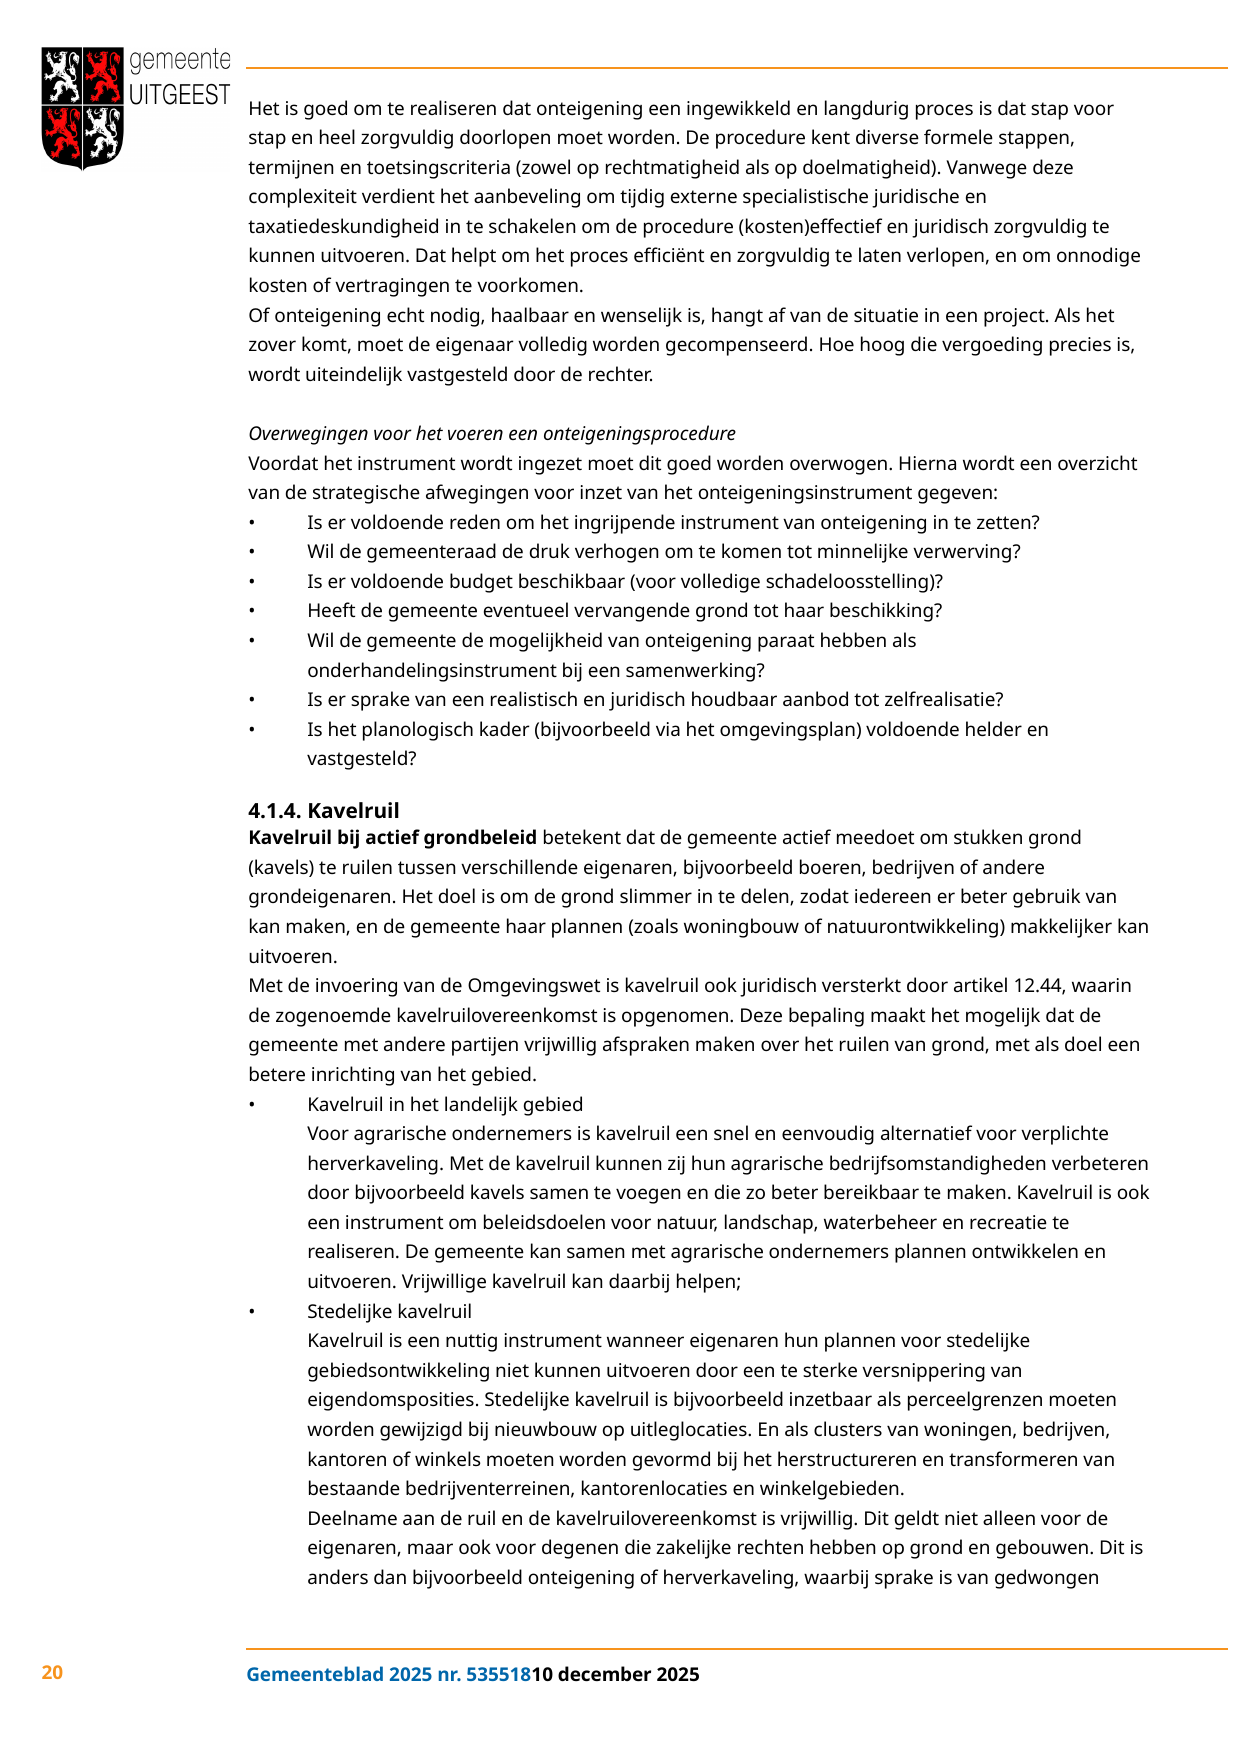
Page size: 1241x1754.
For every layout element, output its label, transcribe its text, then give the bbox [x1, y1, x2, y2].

text Kavelruil bij actief grondbeleid betekent dat de gemeente actief meedoet om stukken grond (kavels) te ruilen tussen verschillende eigenaren, bijvoorbeeld boeren, bedrijven of andere grondeigenaren. Het doel is om de grond slimmer in te delen, zodat iedereen er beter gebruik van kan maken, en de gemeente haar plannen (zoals woningbouw of natuurontwikkeling) makkelijker kan uitvoeren. [248, 824, 1152, 968]
text Voordat het instrument wordt ingezet moet dit goed worden overwogen. Hierna wordt een overzicht van de strategische afwegingen voor inzet van het onteigeningsinstrument gegeven: [248, 450, 1152, 505]
list Voor agrarische ondernemers is kavelruil een snel en eenvoudig alternatief voor verplichte herverkaveling. Met de kavelruil kunnen zij hun agrarische bedrijfsomstandigheden verbeteren door bijvoorbeeld kavels samen te voegen en die zo beter bereikbaar te maken. Kavelruil is ook een instrument om beleidsdoelen voor natuur, landschap, waterbeheer en recreatie te realiseren. De gemeente kan samen met agrarische ondernemers plannen ontwikkelen en uitvoeren. Vrijwillige kavelruil kan daarbij helpen; [248, 1120, 1152, 1294]
list Heeft de gemeente eventueel vervangende grond tot haar beschikking? [248, 598, 1152, 623]
list Wil de gemeenteraad de druk verhogen om te komen tot minnelijke verwerving? [248, 538, 1152, 564]
list Kavelruil in het landelijk gebied [248, 1091, 1152, 1116]
list Wil de gemeente de mogelijkheid van onteigening paraat hebben als onderhandelingsinstrument bij een samenwerking? [248, 627, 1152, 683]
text Of onteigening echt nodig, haalbaar en wenselijk is, hangt af van de situatie in een project. Als het zover komt, moet de eigenaar volledig worden gecompenseerd. Hoe hoog die vergoeding precies is, wordt uiteindelijk vastgesteld door de rechter. [248, 302, 1152, 387]
list Is er voldoende budget beschikbaar (voor volledige schadeloosstelling)? [248, 568, 1152, 594]
list Is het planologisch kader (bijvoorbeeld via het omgevingsplan) voldoende helder en vastgesteld? [248, 716, 1152, 771]
list Is er voldoende reden om het ingrijpende instrument van onteigening in te zetten? [248, 509, 1152, 535]
list Kavelruil is een nuttig instrument wanneer eigenaren hun plannen voor stedelijke gebiedsontwikkeling niet kunnen uitvoeren door een te sterke versnippering van eigendomsposities. Stedelijke kavelruil is bijvoorbeeld inzetbaar als perceelgrenzen moeten worden gewijzigd bij nieuwbouw op uitleglocaties. En als clusters van woningen, bedrijven, kantoren of winkels moeten worden gevormd bij het herstructureren en transformeren van bestaande bedrijventerreinen, kantorenlocaties en winkelgebieden. [248, 1327, 1152, 1501]
picture [41, 47, 231, 172]
list Deelname aan de ruil en de kavelruilovereenkomst is vrijwillig. Dit geldt niet alleen voor de eigenaren, maar ook voor degenen die zakelijke rechten hebben op grond en gebouwen. Dit is anders dan bijvoorbeeld onteigening of herverkaveling, waarbij sprake is van gedwongen [248, 1505, 1152, 1590]
text Overwegingen voor het voeren een onteigeningsprocedure [248, 420, 1152, 446]
text Met de invoering van de Omgevingswet is kavelruil ook juridisch versterkt door artikel 12.44, waarin de zogenoemde kavelruilovereenkomst is opgenomen. Deze bepaling maakt het mogelijk dat de gemeente met andere partijen vrijwillig afspraken maken over het ruilen van grond, met als doel een betere inrichting van het gebied. [248, 972, 1152, 1087]
list Stedelijke kavelruil [248, 1298, 1152, 1323]
text 4.1.4. Kavelruil [248, 796, 1152, 824]
list Is er sprake van een realistisch en juridisch houdbaar aanbod tot zelfrealisatie? [248, 686, 1152, 712]
text Het is goed om te realiseren dat onteigening een ingewikkeld en langdurig proces is dat stap voor stap en heel zorgvuldig doorlopen moet worden. De procedure kent diverse formele stappen, termijnen en toetsingscriteria (zowel op rechtmatigheid als op doelmatigheid). Vanwege deze complexiteit verdient het aanbeveling om tijdig externe specialistische juridische en taxatiedeskundigheid in te schakelen om de procedure (kosten)effectief en juridisch zorgvuldig te kunnen uitvoeren. Dat helpt om het proces efficiënt en zorgvuldig te laten verlopen, en om onnodige kosten of vertragingen te voorkomen. [248, 95, 1152, 298]
